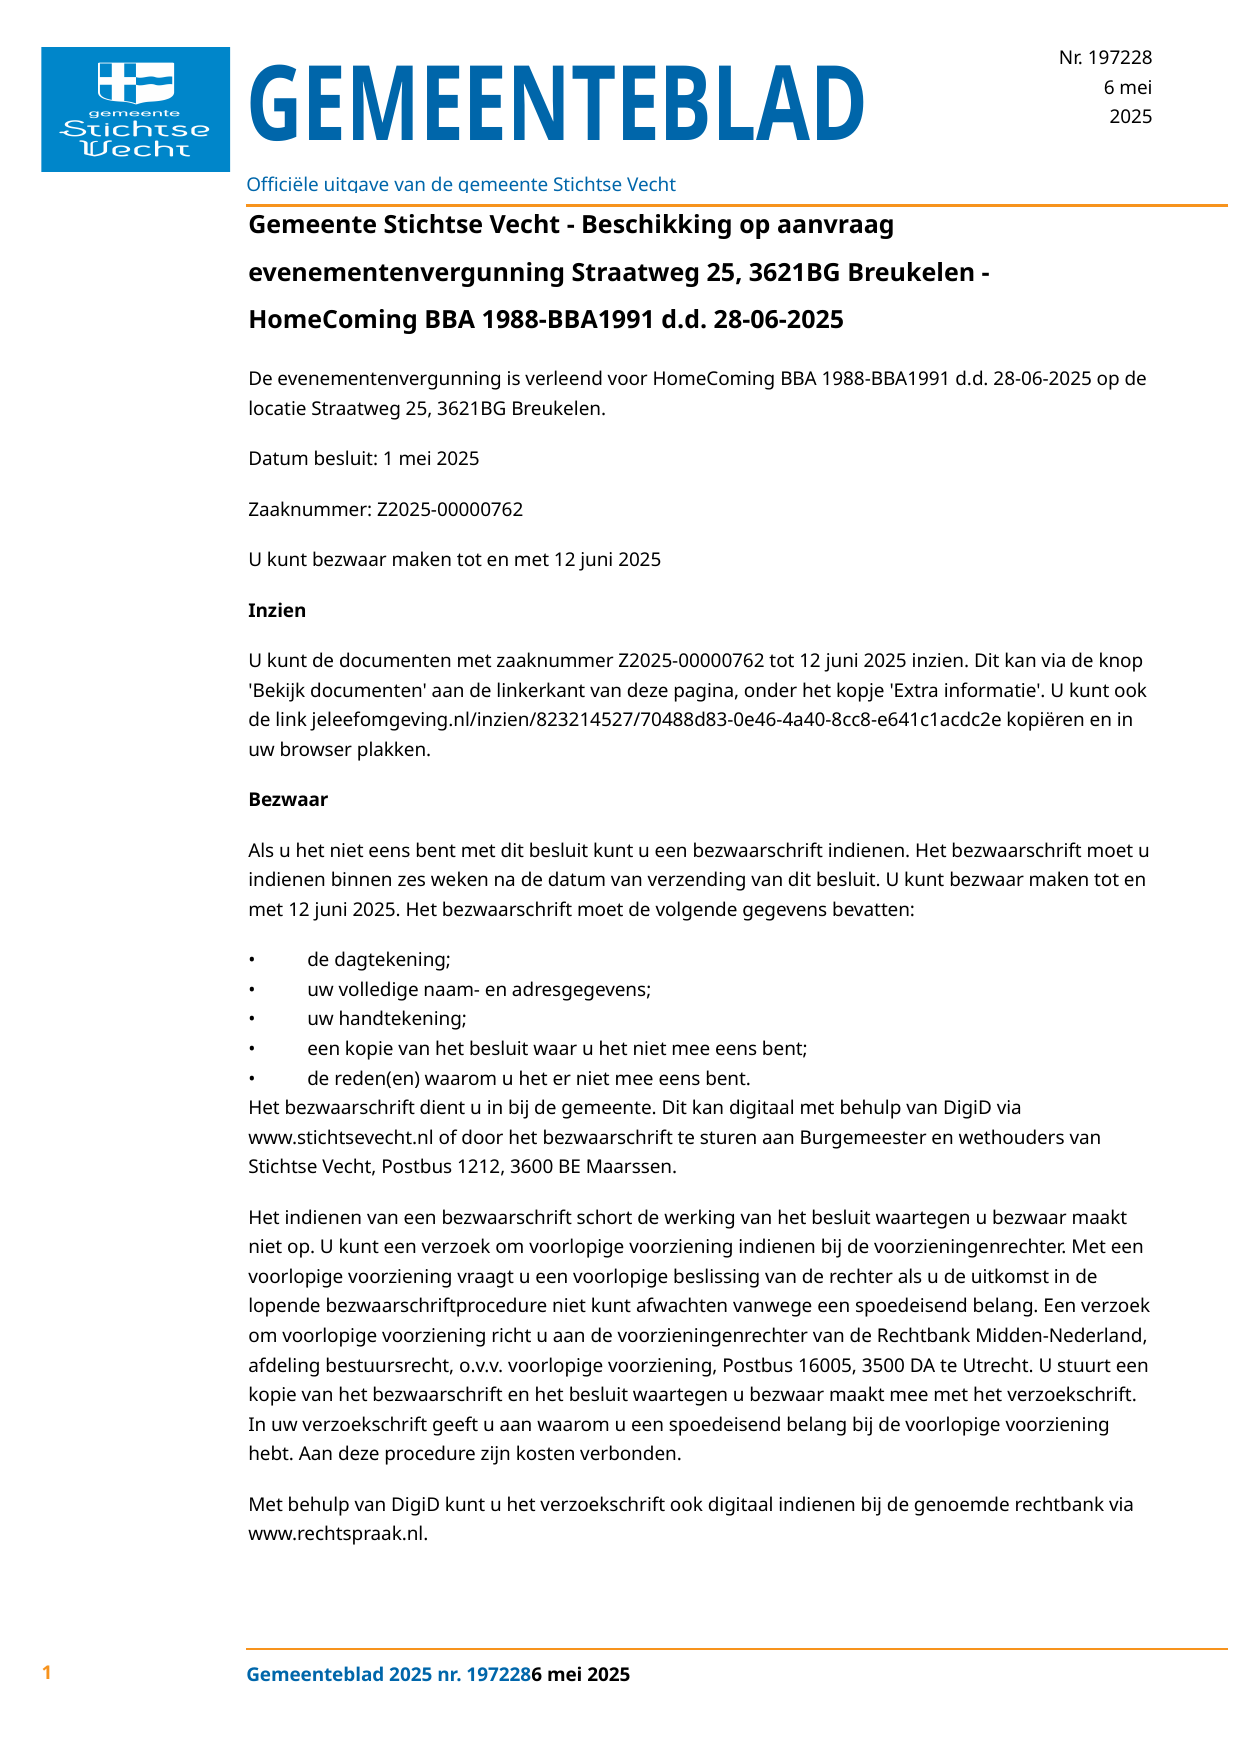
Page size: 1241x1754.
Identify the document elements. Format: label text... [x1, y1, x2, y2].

picture [99, 63, 135, 101]
text Inzien [248, 597, 1152, 622]
text Met behulp van DigiD kunt u het verzoekschrift ook digitaal indienen bij de genoemde rechtbank via www.rechtspraak.nl. [248, 1491, 1152, 1546]
text Het indienen van een bezwaarschrift schort de werking van het besluit waartegen u bezwaar maakt niet op. U kunt een verzoek om voorlopige voorziening indienen bij de voorzieningenrechter. Met een voorlopige voorziening vraagt u een voorlopige beslissing van de rechter als u de uitkomst in de lopende bezwaarschriftprocedure niet kunt afwachten vanwege een spoedeisend belang. Een verzoek om voorlopige voorziening richt u aan de voorzieningenrechter van de Rechtbank Midden-Nederland, afdeling bestuursrecht, o.v.v. voorlopige voorziening, Postbus 16005, 3500 DA te Utrecht. U stuurt een kopie van het bezwaarschrift en het besluit waartegen u bezwaar maakt mee met het verzoekschrift. In uw verzoekschrift geeft u aan waarom u een spoedeisend belang bij de voorlopige voorziening hebt. Aan deze procedure zijn kosten verbonden. [248, 1204, 1152, 1466]
text Als u het niet eens bent met dit besluit kunt u een bezwaarschrift indienen. Het bezwaarschrift moet u indienen binnen zes weken na de datum van verzending van dit besluit. U kunt bezwaar maken tot en met 12 juni 2025. Het bezwaarschrift moet de volgende gegevens bevatten: [248, 837, 1152, 922]
list uw handtekening; [248, 1006, 1152, 1031]
text Bezwaar [248, 786, 1152, 812]
list uw volledige naam- en adresgegevens; [248, 976, 1152, 1002]
list de dagtekening; [248, 946, 1152, 972]
text Gemeente Stichtse Vecht - Beschikking op aanvraag evenementenvergunning Straatweg 25, 3621BG Breukelen - HomeComing BBA 1988-BBA1991 d.d. 28-06-2025 [248, 207, 1152, 336]
text Datum besluit: 1 mei 2025 [248, 446, 1152, 471]
text De evenementenvergunning is verleend voor HomeComing BBA 1988-BBA1991 d.d. 28-06-2025 op de locatie Straatweg 25, 3621BG Breukelen. [248, 366, 1152, 421]
text Het bezwaarschrift dient u in bij de gemeente. Dit kan digitaal met behulp van DigiD via www.stichtsevecht.nl of door het bezwaarschrift te sturen aan Burgemeester en wethouders van Stichtse Vecht, Postbus 1212, 3600 BE Maarssen. [248, 1094, 1152, 1179]
picture [137, 63, 174, 103]
text U kunt de documenten met zaaknummer Z2025-00000762 tot 12 juni 2025 inzien. Dit kan via de knop 'Bekijk documenten' aan de linkerkant van deze pagina, onder het kopje 'Extra informatie'. U kunt ook de link jeleefomgeving.nl/inzien/823214527/70488d83-0e46-4a40-8cc8-e641c1acdc2e kopiëren en in uw browser plakken. [248, 647, 1152, 762]
list de reden(en) waarom u het er niet mee eens bent. [248, 1065, 1152, 1090]
text Zaaknummer: Z2025-00000762 [248, 496, 1152, 522]
list een kopie van het besluit waar u het niet mee eens bent; [248, 1035, 1152, 1061]
text U kunt bezwaar maken tot en met 12 juni 2025 [248, 546, 1152, 572]
